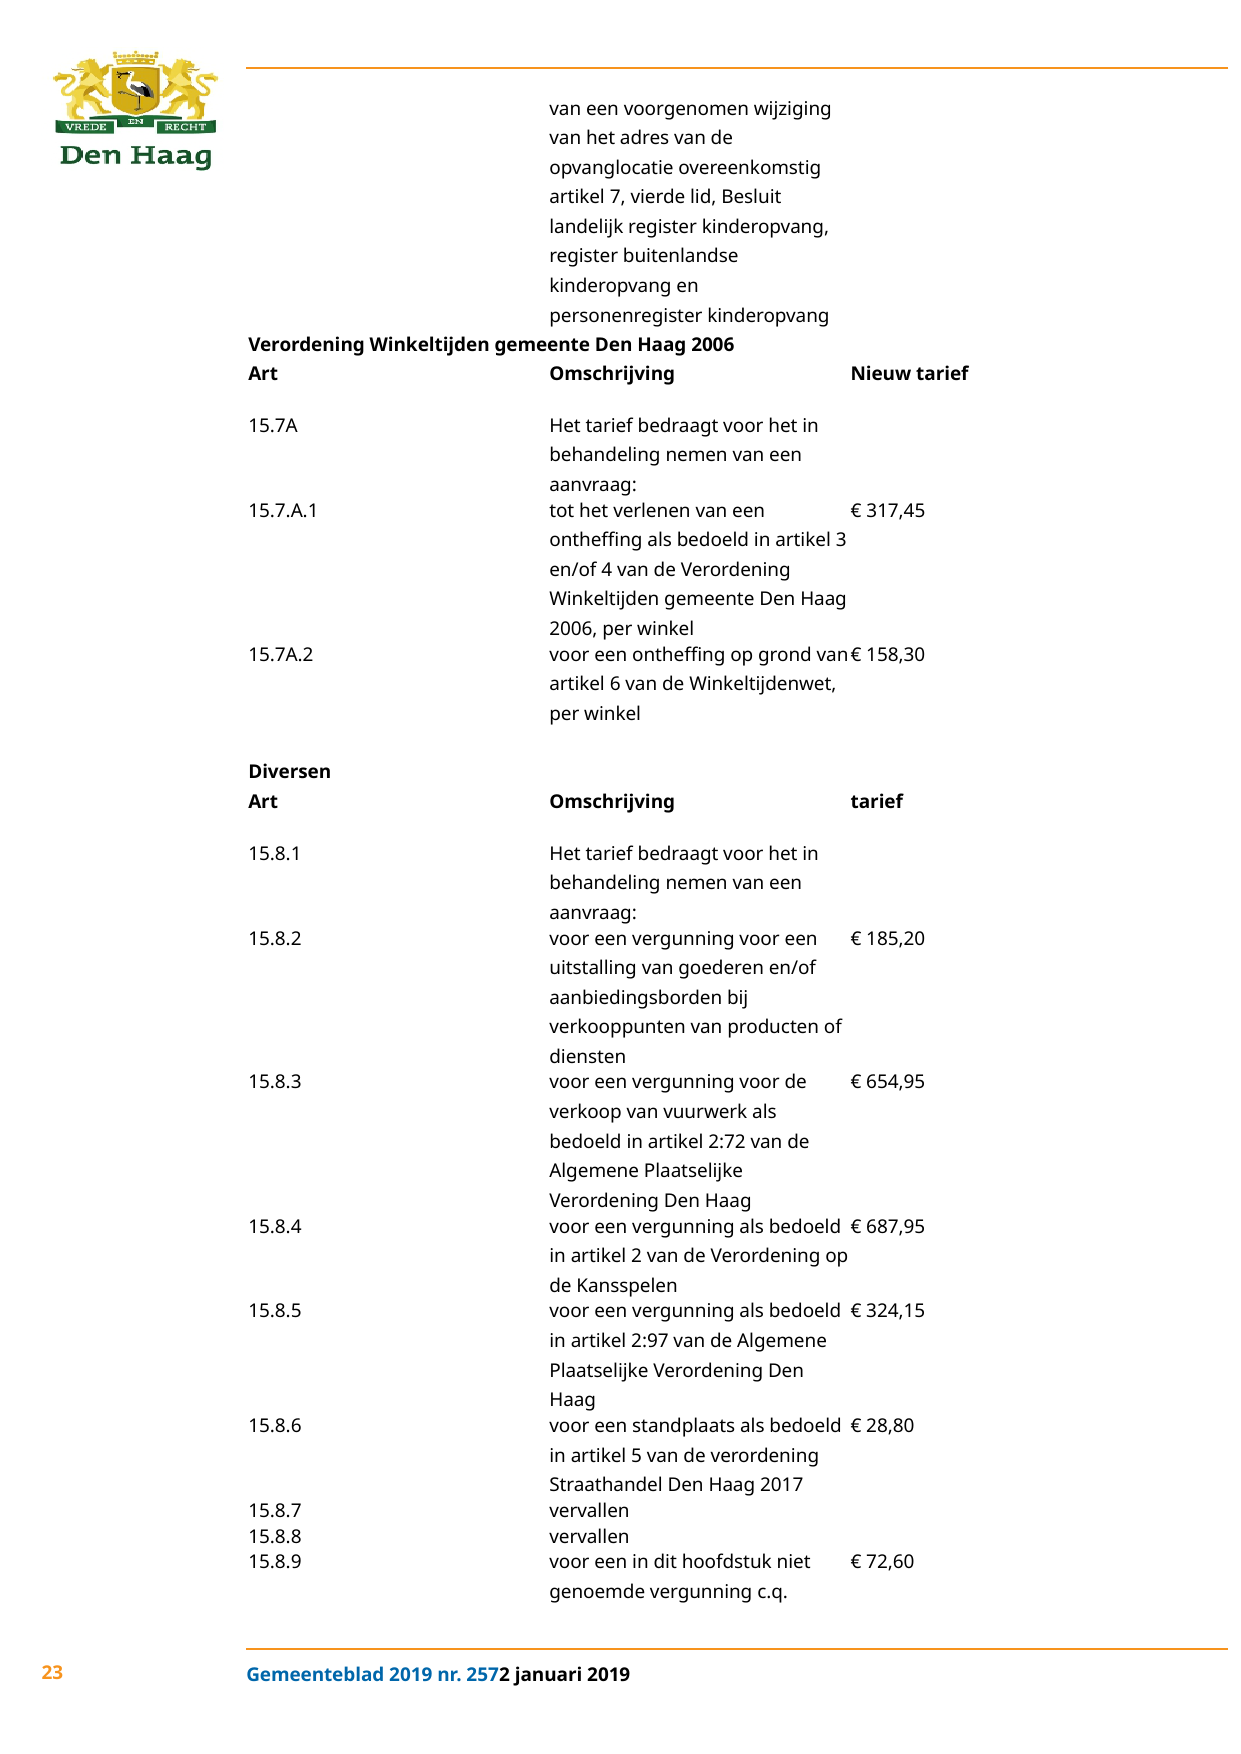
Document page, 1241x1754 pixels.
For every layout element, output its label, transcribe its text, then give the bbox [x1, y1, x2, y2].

table_cell € 28,80 [850, 1412, 1152, 1497]
table_cell [248, 814, 549, 840]
table_header 15.8.1 [248, 840, 549, 925]
table_cell voor een ontheffing op grond van artikel 6 van de Winkeltijdenwet, per winkel [549, 641, 850, 726]
picture [41, 47, 231, 172]
table_cell 15.8.4 [248, 1213, 549, 1298]
table_header Het tarief bedraagt voor het in behandeling nemen van een aanvraag: [549, 840, 850, 925]
table_cell [850, 95, 1152, 328]
table_header 15.7A [248, 412, 549, 497]
table_cell 15.8.7 [248, 1497, 549, 1523]
table_cell 15.7A.2 [248, 641, 549, 726]
table_header Omschrijving [549, 788, 850, 814]
table_cell vervallen [549, 1497, 850, 1523]
text Diversen [248, 759, 1152, 784]
table_cell € 317,45 [850, 497, 1152, 641]
table_cell [850, 1523, 1152, 1548]
table_cell voor een standplaats als bedoeld in artikel 5 van de verordening Straathandel Den Haag 2017 [549, 1412, 850, 1497]
table_cell € 158,30 [850, 641, 1152, 726]
table_cell voor een vergunning voor een uitstalling van goederen en/of aanbiedingsborden bij verkooppunten van producten of diensten [549, 925, 850, 1069]
table_header [850, 412, 1152, 497]
text Verordening Winkeltijden gemeente Den Haag 2006 [248, 331, 1152, 357]
table_header Nieuw tarief [850, 361, 1152, 386]
table_cell € 185,20 [850, 925, 1152, 1069]
table_cell € 687,95 [850, 1213, 1152, 1298]
table_cell 15.8.8 [248, 1523, 549, 1548]
table_cell € 72,60 [850, 1549, 1152, 1604]
table_cell 15.8.2 [248, 925, 549, 1069]
table_cell van een voorgenomen wijziging van het adres van de opvanglocatie overeenkomstig artikel 7, vierde lid, Besluit landelijk register kinderopvang, register buitenlandse kinderopvang en personenregister kinderopvang [549, 95, 850, 328]
table_cell tot het verlenen van een ontheffing als bedoeld in artikel 3 en/of 4 van de Verordening Winkeltijden gemeente Den Haag 2006, per winkel [549, 497, 850, 641]
table_cell [850, 1497, 1152, 1523]
table_cell € 654,95 [850, 1069, 1152, 1213]
table_cell voor een vergunning als bedoeld in artikel 2 van de Verordening op de Kansspelen [549, 1213, 850, 1298]
table_cell [248, 95, 549, 328]
table_cell vervallen [549, 1523, 850, 1548]
table_header Omschrijving [549, 361, 850, 386]
table_cell 15.8.3 [248, 1069, 549, 1213]
table_cell voor een vergunning als bedoeld in artikel 2:97 van de Algemene Plaatselijke Verordening Den Haag [549, 1298, 850, 1412]
table_header Art [248, 361, 549, 386]
table_cell 15.8.5 [248, 1298, 549, 1412]
table_cell 15.8.6 [248, 1412, 549, 1497]
table_cell [248, 386, 549, 412]
table_header tarief [850, 788, 1152, 814]
table_header Het tarief bedraagt voor het in behandeling nemen van een aanvraag: [549, 412, 850, 497]
table_header Art [248, 788, 549, 814]
table_cell voor een vergunning voor de verkoop van vuurwerk als bedoeld in artikel 2:72 van de Algemene Plaatselijke Verordening Den Haag [549, 1069, 850, 1213]
table_header [850, 840, 1152, 925]
table_cell € 324,15 [850, 1298, 1152, 1412]
table_cell 15.7.A.1 [248, 497, 549, 641]
table_cell 15.8.9 [248, 1549, 549, 1604]
table_cell voor een in dit hoofdstuk niet genoemde vergunning c.q. [549, 1549, 850, 1604]
